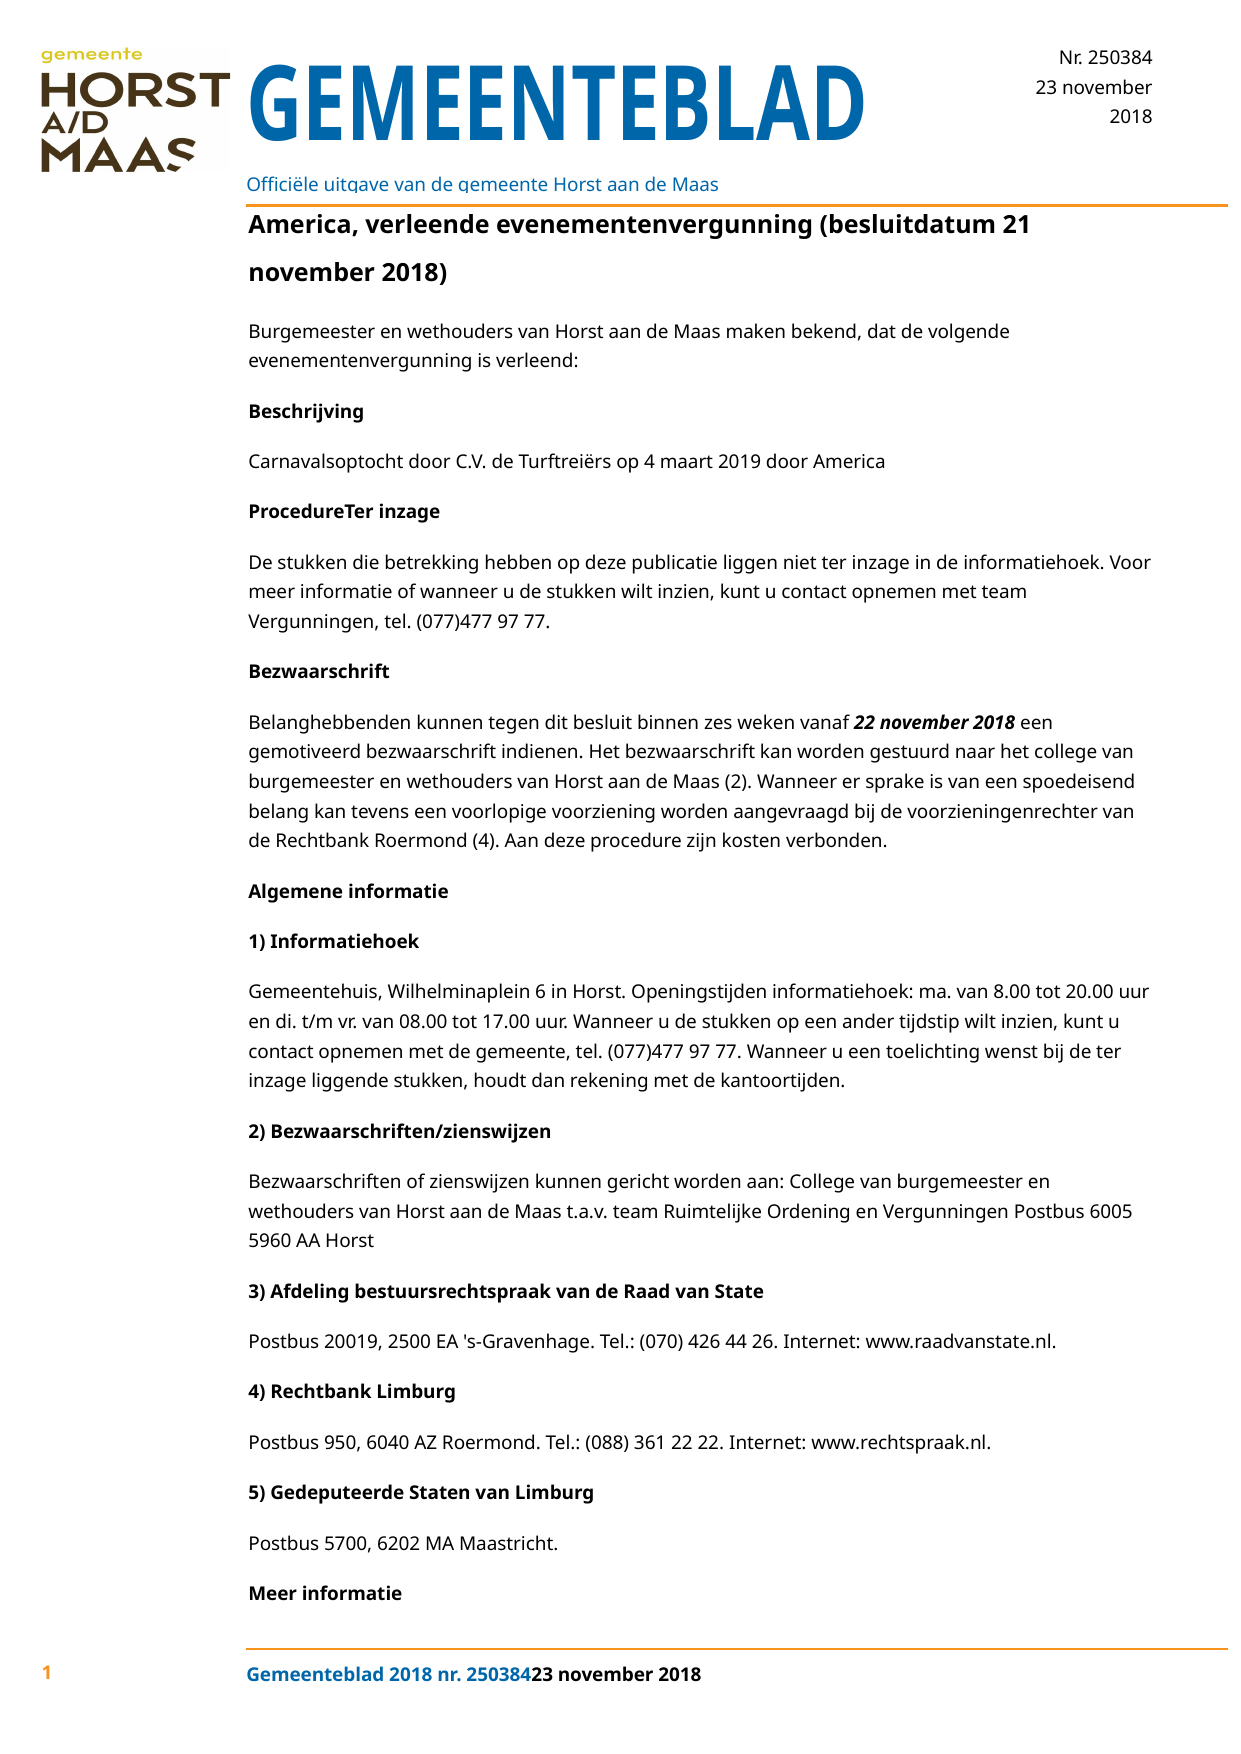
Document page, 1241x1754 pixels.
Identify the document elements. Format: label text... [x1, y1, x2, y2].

text Meer informatie [248, 1580, 1152, 1606]
picture [41, 47, 231, 172]
text Belanghebbenden kunnen tegen dit besluit binnen zes weken vanaf 22 november 2018 een gemotiveerd bezwaarschrift indienen. Het bezwaarschrift kan worden gestuurd naar het college van burgemeester en wethouders van Horst aan de Maas (2). Wanneer er sprake is van een spoedeisend belang kan tevens een voorlopige voorziening worden aangevraagd bij de voorzieningenrechter van de Rechtbank Roermond (4). Aan deze procedure zijn kosten verbonden. [248, 709, 1152, 853]
text Burgemeester en wethouders van Horst aan de Maas maken bekend, dat de volgende evenementenvergunning is verleend: [248, 318, 1152, 373]
text Algemene informatie [248, 878, 1152, 904]
text Gemeentehuis, Wilhelminaplein 6 in Horst. Openingstijden informatiehoek: ma. van 8.00 tot 20.00 uur en di. t/m vr. van 08.00 tot 17.00 uur. Wanneer u de stukken op een ander tijdstip wilt inzien, kunt u contact opnemen met de gemeente, tel. (077)477 97 77. Wanneer u een toelichting wenst bij de ter inzage liggende stukken, houdt dan rekening met de kantoortijden. [248, 979, 1152, 1093]
text 3) Afdeling bestuursrechtspraak van de Raad van State [248, 1278, 1152, 1304]
text Bezwaarschrift [248, 659, 1152, 684]
text 5) Gedeputeerde Staten van Limburg [248, 1479, 1152, 1505]
text Carnavalsoptocht door C.V. de Turftreiërs op 4 maart 2019 door America [248, 448, 1152, 474]
text Beschrijving [248, 398, 1152, 424]
text Postbus 5700, 6202 MA Maastricht. [248, 1530, 1152, 1556]
text 2) Bezwaarschriften/zienswijzen [248, 1118, 1152, 1144]
text 1) Informatiehoek [248, 928, 1152, 954]
text De stukken die betrekking hebben op deze publicatie liggen niet ter inzage in de informatiehoek. Voor meer informatie of wanneer u de stukken wilt inzien, kunt u contact opnemen met team Vergunningen, tel. (077)477 97 77. [248, 549, 1152, 634]
text Bezwaarschriften of zienswijzen kunnen gericht worden aan: College van burgemeester en wethouders van Horst aan de Maas t.a.v. team Ruimtelijke Ordening en Vergunningen Postbus 6005 5960 AA Horst [248, 1168, 1152, 1253]
text 4) Rechtbank Limburg [248, 1379, 1152, 1404]
text Postbus 20019, 2500 EA 's-Gravenhage. Tel.: (070) 426 44 26. Internet: www.raadvanstate.nl. [248, 1328, 1152, 1354]
text Postbus 950, 6040 AZ Roermond. Tel.: (088) 361 22 22. Internet: www.rechtspraak.nl. [248, 1429, 1152, 1455]
text ProcedureTer inzage [248, 499, 1152, 524]
text America, verleende evenementenvergunning (besluitdatum 21 november 2018) [248, 207, 1152, 288]
